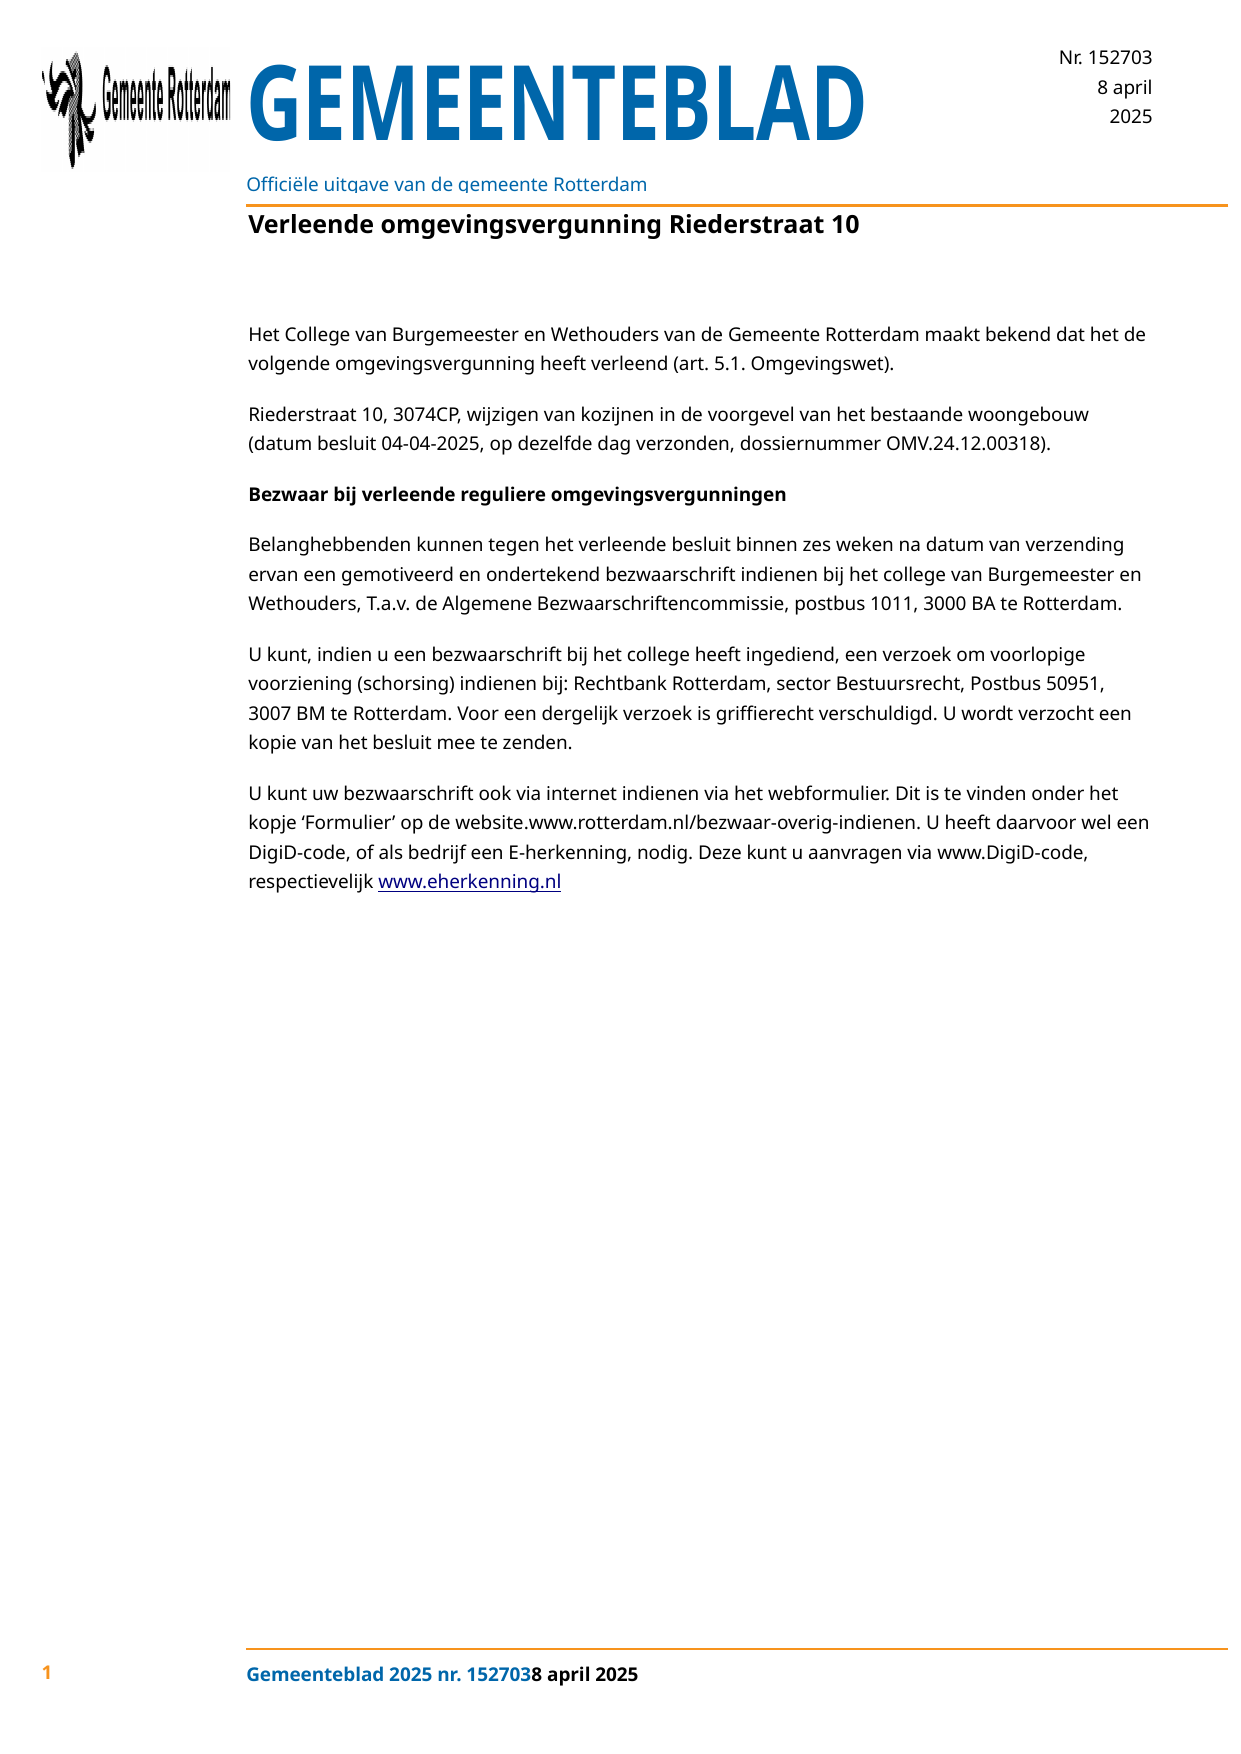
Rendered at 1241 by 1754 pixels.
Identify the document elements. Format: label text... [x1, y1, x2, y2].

text Het College van Burgemeester en Wethouders van de Gemeente Rotterdam maakt bekend dat het de volgende omgevingsvergunning heeft verleend (art. 5.1. Omgevingswet). [248, 321, 1152, 376]
text U kunt uw bezwaarschrift ook via internet indienen via het webformulier. Dit is te vinden onder het kopje ‘Formulier’ op de website.www.rotterdam.nl/bezwaar-overig-indienen. U heeft daarvoor wel een DigiD-code, of als bedrijf een E-herkenning, nodig. Deze kunt u aanvragen via www.DigiD-code, respectievelijk www.eherkenning.nl [248, 780, 1152, 894]
text Riederstraat 10, 3074CP, wijzigen van kozijnen in de voorgevel van het bestaande woongebouw (datum besluit 04-04-2025, op dezelfde dag verzonden, dossiernummer OMV.24.12.00318). [248, 401, 1152, 456]
picture [41, 47, 231, 172]
text Bezwaar bij verleende reguliere omgevingsvergunningen [248, 481, 1152, 506]
text Belanghebbenden kunnen tegen het verleende besluit binnen zes weken na datum van verzending ervan een gemotiveerd en ondertekend bezwaarschrift indienen bij het college van Burgemeester en Wethouders, T.a.v. de Algemene Bezwaarschriftencommissie, postbus 1011, 3000 BA te Rotterdam. [248, 531, 1152, 616]
text Verleende omgevingsvergunning Riederstraat 10 [248, 207, 1152, 241]
text U kunt, indien u een bezwaarschrift bij het college heeft ingediend, een verzoek om voorlopige voorziening (schorsing) indienen bij: Rechtbank Rotterdam, sector Bestuursrecht, Postbus 50951, 3007 BM te Rotterdam. Voor een dergelijk verzoek is griffierecht verschuldigd. U wordt verzocht een kopie van het besluit mee te zenden. [248, 641, 1152, 755]
